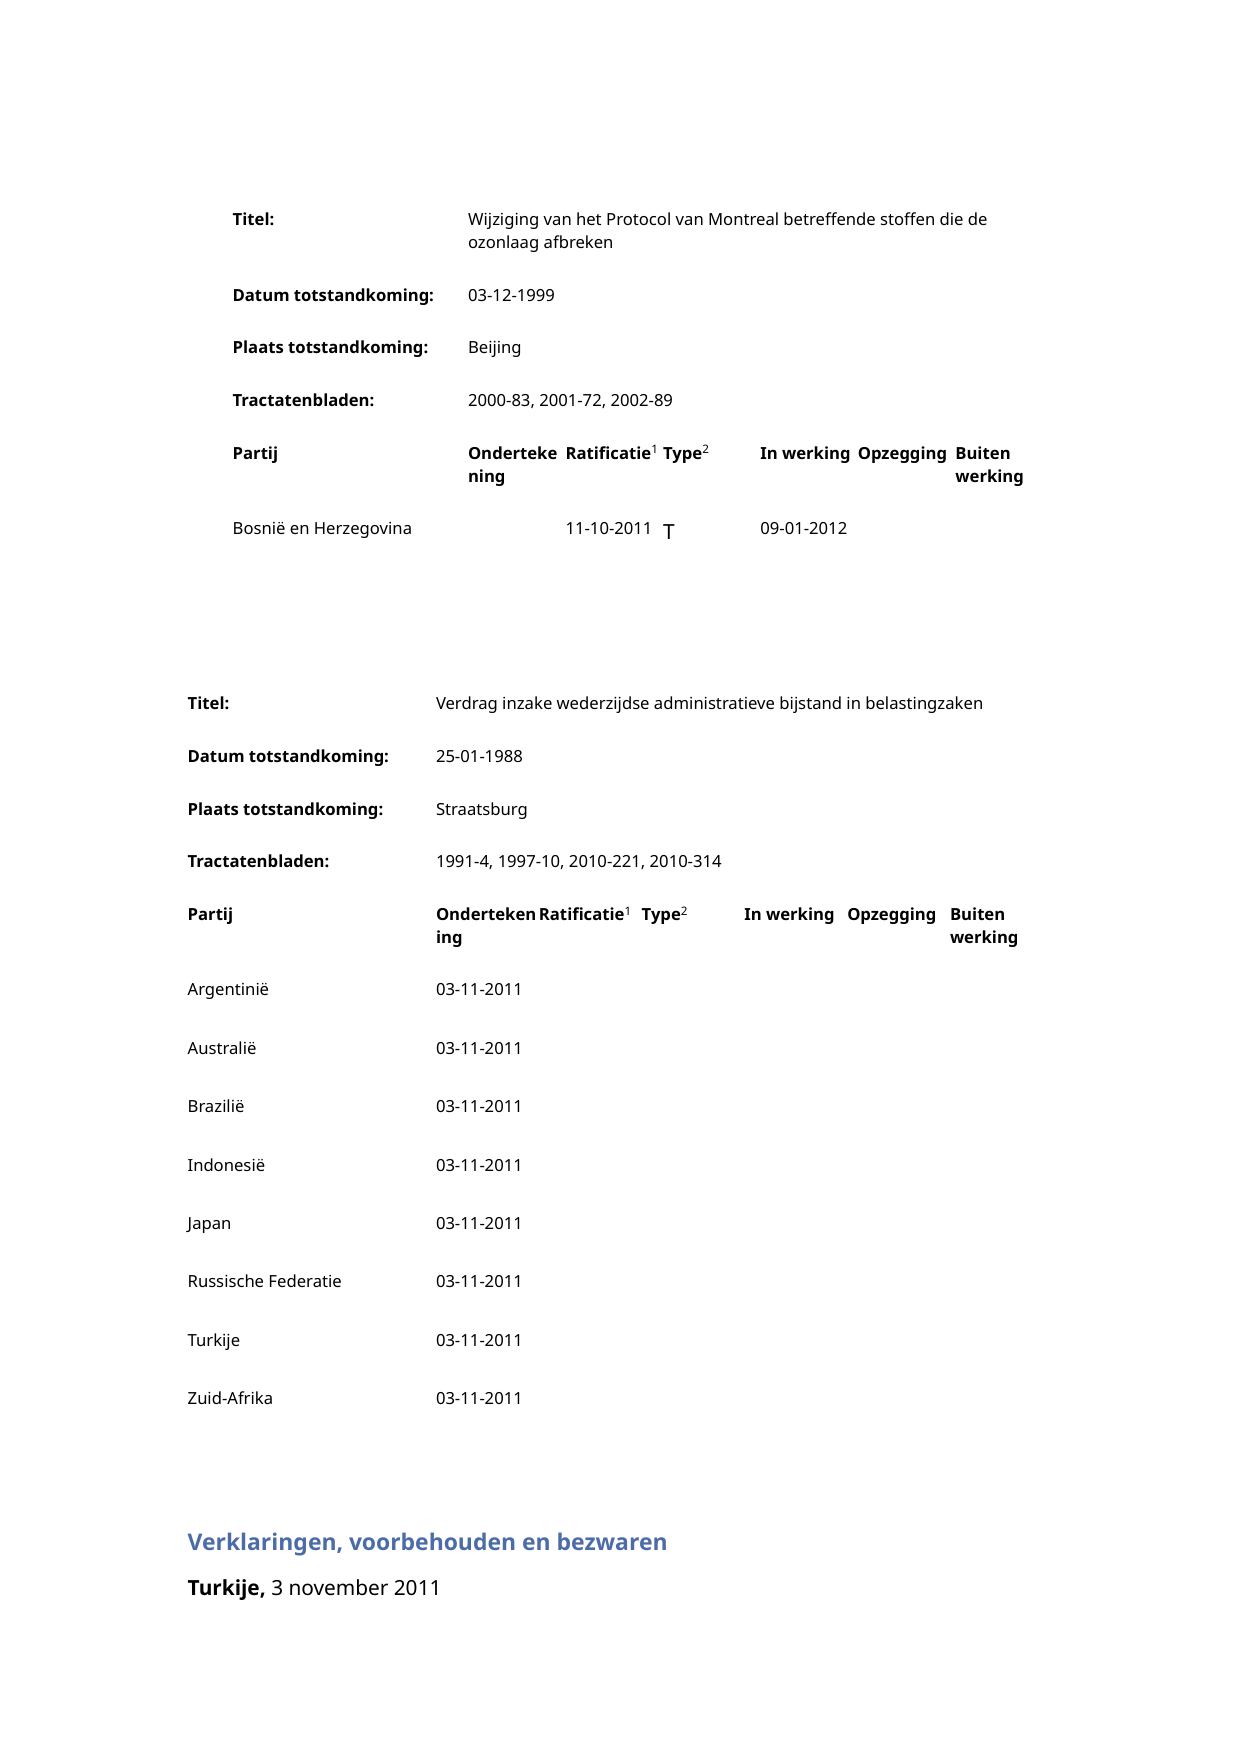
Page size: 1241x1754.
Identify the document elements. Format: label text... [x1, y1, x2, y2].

text Turkije, 3 november 2011 [187, 1573, 1053, 1601]
table_cell [744, 978, 847, 1036]
table_header Titel: [233, 208, 468, 283]
table_cell [641, 1095, 744, 1153]
table_cell [539, 1329, 641, 1387]
table_cell [950, 1153, 1053, 1212]
table_cell [847, 1270, 950, 1328]
table_cell [641, 978, 744, 1036]
table_cell 03-11-2011 [436, 1153, 539, 1212]
table_cell 03-11-2011 [436, 1387, 539, 1445]
subtitle Verklaringen, voorbehouden en bezwaren [187, 1526, 1053, 1558]
table_cell Opzegging [847, 903, 950, 978]
table_cell [950, 1270, 1053, 1328]
table_cell Buiten werking [955, 441, 1053, 517]
table_cell [539, 1095, 641, 1153]
table_cell Russische Federatie [188, 1270, 436, 1328]
table_cell 2000-83, 2001-72, 2002-89 [468, 389, 1053, 441]
table_cell Australië [188, 1036, 436, 1095]
table_cell Plaats totstandkoming: [233, 336, 468, 389]
table_cell [847, 1036, 950, 1095]
table_cell [950, 1095, 1053, 1153]
table_cell [468, 517, 565, 575]
table_cell [847, 1387, 950, 1445]
table_cell [641, 1036, 744, 1095]
table_cell [950, 1387, 1053, 1445]
table_cell [847, 1329, 950, 1387]
table_cell Beijing [468, 336, 1053, 389]
table_cell [539, 1270, 641, 1328]
table_cell 25-01-1988 [436, 744, 1053, 797]
table_cell 03-11-2011 [436, 1212, 539, 1270]
table_header Verdrag inzake wederzijdse administratieve bijstand in belastingzaken [436, 692, 1053, 744]
table_cell [858, 517, 955, 575]
table_cell 11-10-2011 [565, 517, 663, 575]
table_cell Plaats totstandkoming: [188, 797, 436, 850]
table_cell Ratificatie1 [539, 903, 641, 978]
table_cell 03-11-2011 [436, 1095, 539, 1153]
table_cell Turkije [188, 1329, 436, 1387]
table_cell Brazilië [188, 1095, 436, 1153]
table_cell 03-11-2011 [436, 1036, 539, 1095]
table_cell [539, 1212, 641, 1270]
table_cell [950, 1036, 1053, 1095]
table_cell Buiten werking [950, 903, 1053, 978]
table_cell Type2 [641, 903, 744, 978]
table_cell [950, 1329, 1053, 1387]
table_cell [950, 978, 1053, 1036]
table_cell [641, 1212, 744, 1270]
table_cell [744, 1387, 847, 1445]
table_cell 03-12-1999 [468, 283, 1053, 336]
table_cell [641, 1153, 744, 1212]
table_cell Partij [233, 441, 468, 517]
table_cell Datum totstandkoming: [188, 744, 436, 797]
table_cell In werking [760, 441, 858, 517]
table_cell Opzegging [858, 441, 955, 517]
table_cell [955, 517, 1053, 575]
table_cell Partij [188, 903, 436, 978]
table_cell [641, 1329, 744, 1387]
table_cell [539, 1153, 641, 1212]
table_cell [539, 978, 641, 1036]
table_cell In werking [744, 903, 847, 978]
table_cell 1991-4, 1997-10, 2010-221, 2010-314 [436, 850, 1053, 902]
table_cell Straatsburg [436, 797, 1053, 850]
table_cell Ratificatie1 [565, 441, 663, 517]
table_cell [539, 1387, 641, 1445]
table_cell [847, 1212, 950, 1270]
table_cell 03-11-2011 [436, 1270, 539, 1328]
table_cell [847, 1153, 950, 1212]
table_cell Zuid-Afrika [188, 1387, 436, 1445]
table_cell 09-01-2012 [760, 517, 858, 575]
table_cell 03-11-2011 [436, 1329, 539, 1387]
table_cell Bosnië en Herzegovina [233, 517, 468, 575]
table_cell Japan [188, 1212, 436, 1270]
table_cell Ondertekening [468, 441, 565, 517]
table_cell [744, 1095, 847, 1153]
table_cell [847, 978, 950, 1036]
table_cell [744, 1212, 847, 1270]
table_cell [847, 1095, 950, 1153]
table_cell [744, 1329, 847, 1387]
table_cell Type2 [663, 441, 760, 517]
table_cell [539, 1036, 641, 1095]
table_cell Tractatenbladen: [188, 850, 436, 902]
table_cell Indonesië [188, 1153, 436, 1212]
table_cell [950, 1212, 1053, 1270]
table_cell Tractatenbladen: [233, 389, 468, 441]
table_cell [744, 1153, 847, 1212]
table_header Titel: [188, 692, 436, 744]
table_cell Datum totstandkoming: [233, 283, 468, 336]
table_cell T [663, 517, 760, 575]
table_cell Ondertekening [436, 903, 539, 978]
table_cell [744, 1270, 847, 1328]
table_header Wijziging van het Protocol van Montreal betreffende stoffen die de ozonlaag afbreken [468, 208, 1053, 283]
table_cell [641, 1387, 744, 1445]
table_cell Argentinië [188, 978, 436, 1036]
table_cell [641, 1270, 744, 1328]
table_cell [744, 1036, 847, 1095]
table_cell 03-11-2011 [436, 978, 539, 1036]
